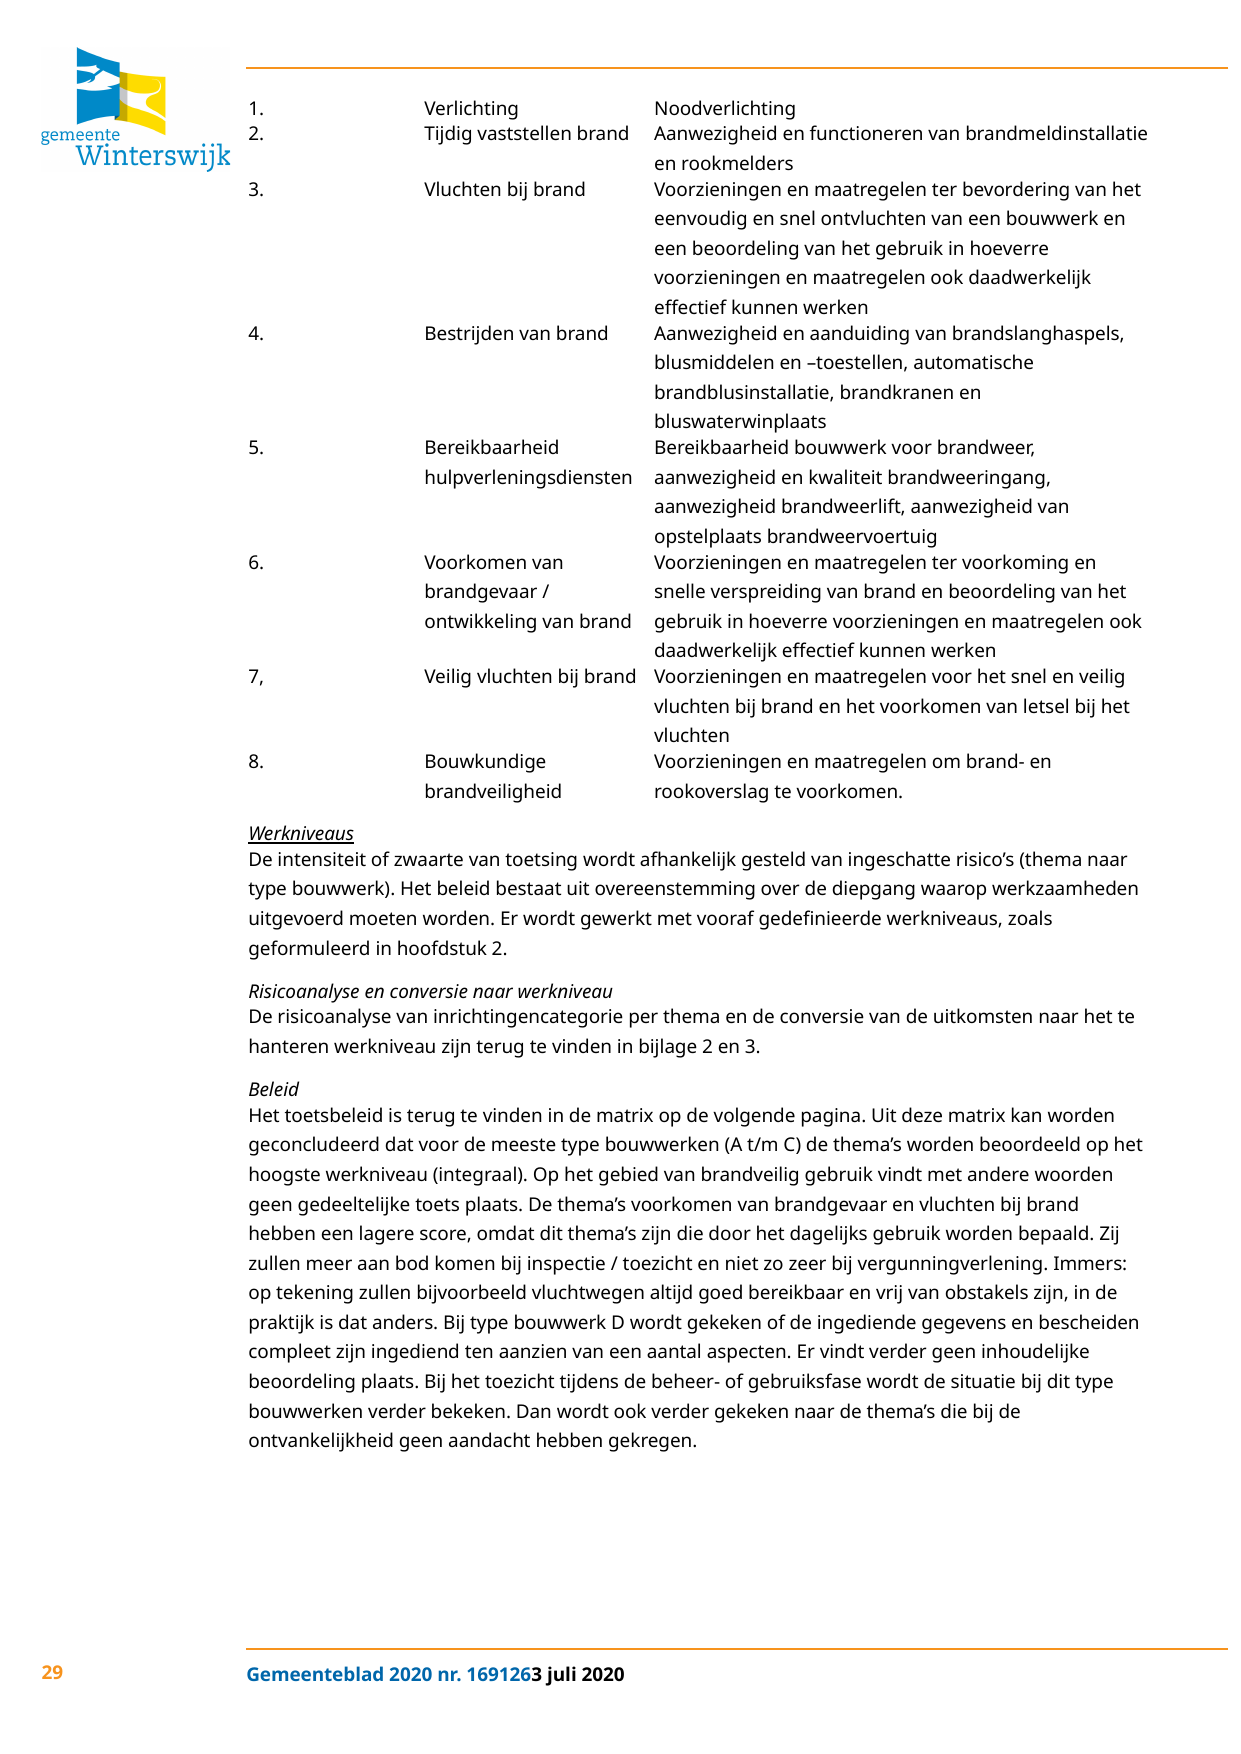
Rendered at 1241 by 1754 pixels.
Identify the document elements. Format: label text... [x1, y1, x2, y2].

table_cell 1. [248, 95, 424, 121]
table_cell Noodverlichting [654, 95, 1152, 121]
table_cell Aanwezigheid en aanduiding van brandslanghaspels, blusmiddelen en –toestellen, automatische brandblusinstallatie, brandkranen en bluswaterwinplaats [654, 320, 1152, 434]
table_cell 4. [248, 320, 424, 434]
table_cell Voorzieningen en maatregelen voor het snel en veilig vluchten bij brand en het voorkomen van letsel bij het vluchten [654, 663, 1152, 748]
table_cell 2. [248, 121, 424, 176]
text Werkniveaus [248, 820, 1152, 846]
table_cell 7, [248, 663, 424, 748]
table_cell Voorzieningen en maatregelen om brand- en rookoverslag te voorkomen. [654, 748, 1152, 803]
picture [41, 47, 231, 172]
table_cell 8. [248, 748, 424, 803]
table_cell Veilig vluchten bij brand [424, 663, 654, 748]
table_cell Vluchten bij brand [424, 176, 654, 320]
table_cell Bereikbaarheid hulpverleningsdiensten [424, 434, 654, 549]
table_cell Bereikbaarheid bouwwerk voor brandweer, aanwezigheid en kwaliteit brandweeringang, aanwezigheid brandweerlift, aanwezigheid van opstelplaats brandweervoertuig [654, 434, 1152, 549]
table_cell Voorzieningen en maatregelen ter voorkoming en snelle verspreiding van brand en beoordeling van het gebruik in hoeverre voorzieningen en maatregelen ook daadwerkelijk effectief kunnen werken [654, 549, 1152, 663]
text Het toetsbeleid is terug te vinden in de matrix op de volgende pagina. Uit deze matrix kan worden geconcludeerd dat voor de meeste type bouwwerken (A t/m C) de thema’s worden beoordeeld op het hoogste werkniveau (integraal). Op het gebied van brandveilig gebruik vindt met andere woorden geen gedeeltelijke toets plaats. De thema’s voorkomen van brandgevaar en vluchten bij brand hebben een lagere score, omdat dit thema’s zijn die door het dagelijks gebruik worden bepaald. Zij zullen meer aan bod komen bij inspectie / toezicht en niet zo zeer bij vergunningverlening. Immers: op tekening zullen bijvoorbeeld vluchtwegen altijd goed bereikbaar en vrij van obstakels zijn, in de praktijk is dat anders. Bij type bouwwerk D wordt gekeken of de ingediende gegevens en bescheiden compleet zijn ingediend ten aanzien van een aantal aspecten. Er vindt verder geen inhoudelijke beoordeling plaats. Bij het toezicht tijdens de beheer- of gebruiksfase wordt de situatie bij dit type bouwwerken verder bekeken. Dan wordt ook verder gekeken naar de thema’s die bij de ontvankelijkheid geen aandacht hebben gekregen. [248, 1102, 1152, 1453]
table_cell Verlichting [424, 95, 654, 121]
text Beleid [248, 1076, 1152, 1102]
table_cell Bouwkundige brandveiligheid [424, 748, 654, 803]
picture [225, 153, 231, 162]
table_cell 6. [248, 549, 424, 663]
table_cell Bestrijden van brand [424, 320, 654, 434]
text De intensiteit of zwaarte van toetsing wordt afhankelijk gesteld van ingeschatte risico’s (thema naar type bouwwerk). Het beleid bestaat uit overeenstemming over de diepgang waarop werkzaamheden uitgevoerd moeten worden. Er wordt gewerkt met vooraf gedefinieerde werkniveaus, zoals geformuleerd in hoofdstuk 2. [248, 846, 1152, 961]
table_cell Voorzieningen en maatregelen ter bevordering van het eenvoudig en snel ontvluchten van een bouwwerk en een beoordeling van het gebruik in hoeverre voorzieningen en maatregelen ook daadwerkelijk effectief kunnen werken [654, 176, 1152, 320]
text Risicoanalyse en conversie naar werkniveau [248, 978, 1152, 1004]
table_cell 5. [248, 434, 424, 549]
table_cell Tijdig vaststellen brand [424, 121, 654, 176]
table_cell Voorkomen van brandgevaar / ontwikkeling van brand [424, 549, 654, 663]
table_cell Aanwezigheid en functioneren van brandmeldinstallatie en rookmelders [654, 121, 1152, 176]
text De risicoanalyse van inrichtingencategorie per thema en de conversie van de uitkomsten naar het te hanteren werkniveau zijn terug te vinden in bijlage 2 en 3. [248, 1004, 1152, 1059]
table_cell 3. [248, 176, 424, 320]
